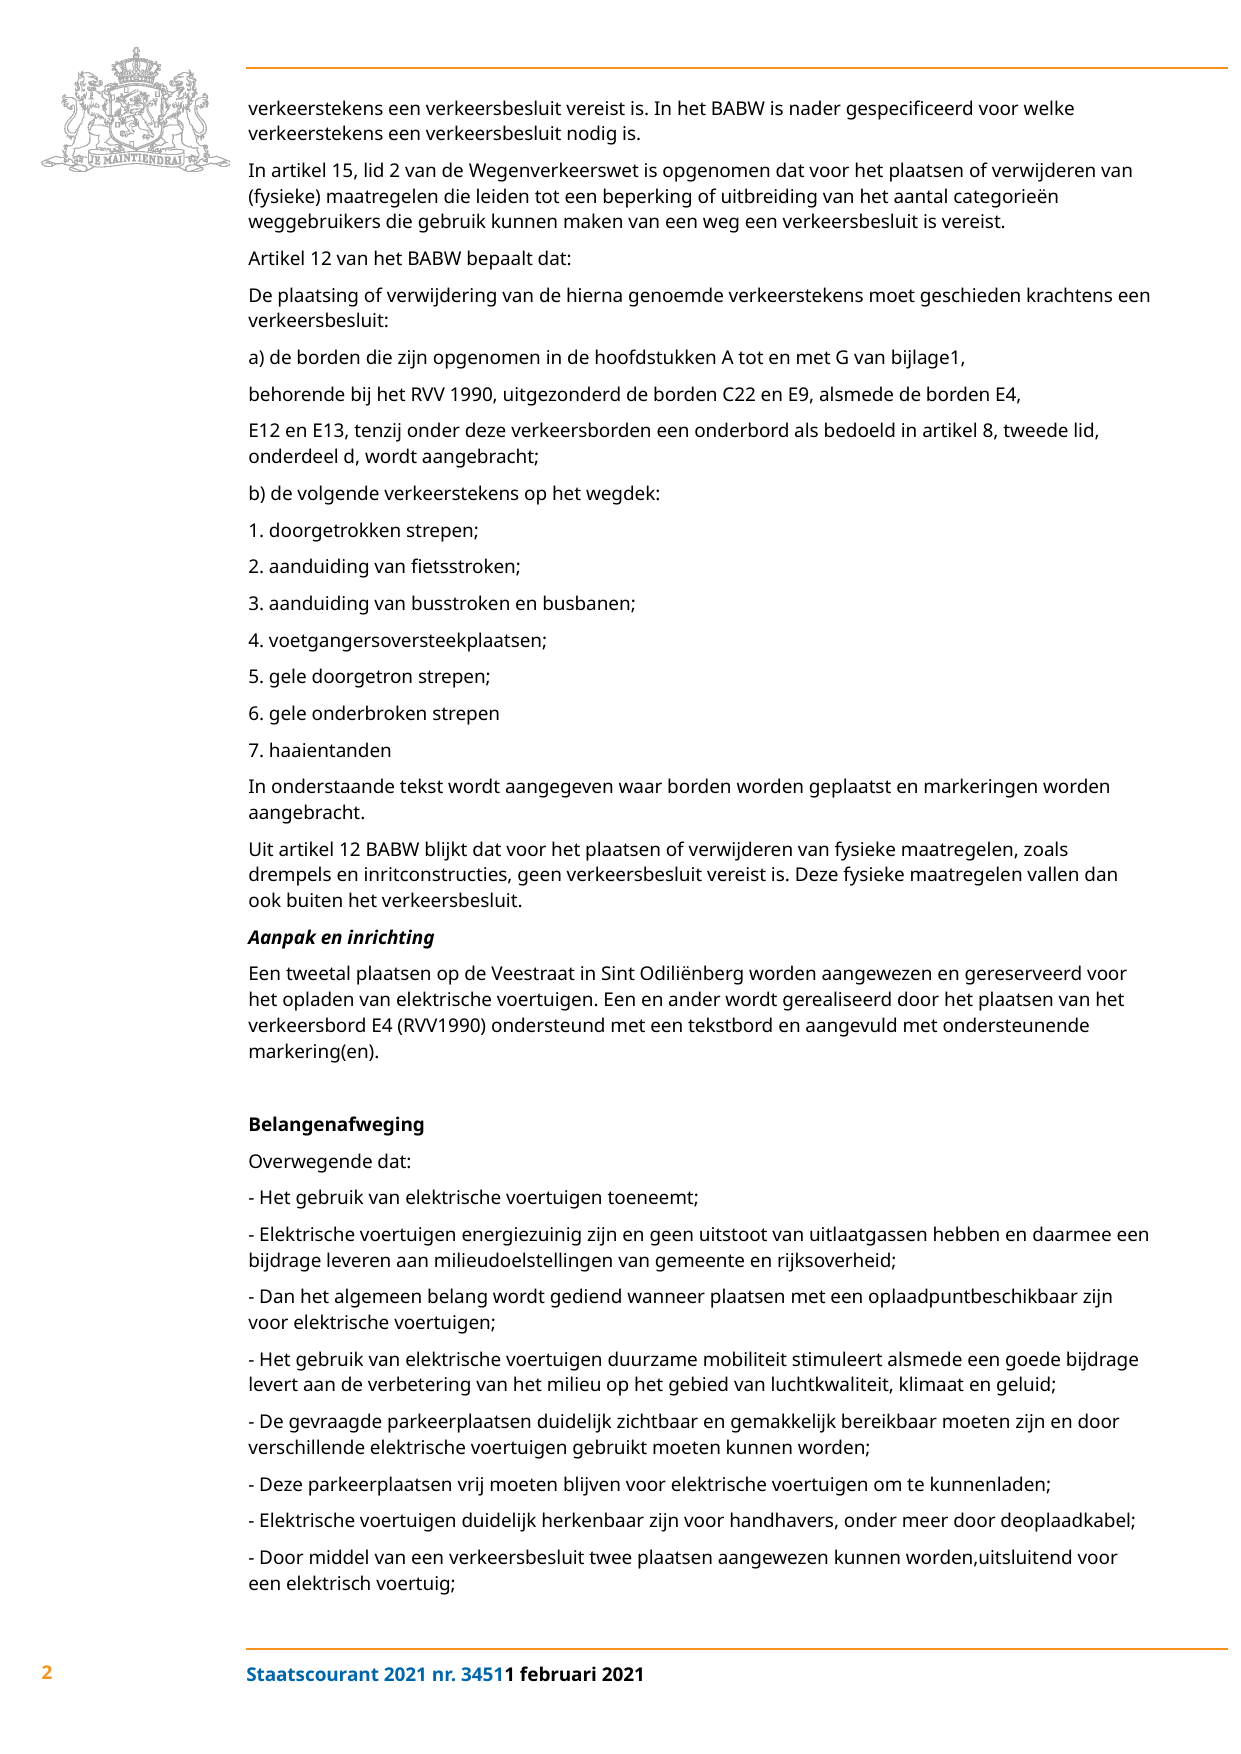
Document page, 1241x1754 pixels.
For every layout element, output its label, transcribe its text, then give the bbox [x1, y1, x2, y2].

text b) de volgende verkeerstekens op het wegdek: [248, 480, 1152, 506]
text In onderstaande tekst wordt aangegeven waar borden worden geplaatst en markeringen worden aangebracht. [248, 773, 1152, 825]
text - Elektrische voertuigen duidelijk herkenbaar zijn voor handhavers, onder meer door deoplaadkabel; [248, 1507, 1152, 1533]
text 4. voetgangersoversteekplaatsen; [248, 627, 1152, 652]
text 5. gele doorgetron strepen; [248, 663, 1152, 689]
text verkeerstekens een verkeersbesluit vereist is. In het BABW is nader gespecificeerd voor welke verkeerstekens een verkeersbesluit nodig is. [248, 95, 1152, 146]
text Artikel 12 van het BABW bepaalt dat: [248, 245, 1152, 271]
picture [41, 47, 231, 172]
text - Dan het algemeen belang wordt gediend wanneer plaatsen met een oplaadpuntbeschikbaar zijn voor elektrische voertuigen; [248, 1283, 1152, 1335]
text - Deze parkeerplaatsen vrij moeten blijven voor elektrische voertuigen om te kunnenladen; [248, 1471, 1152, 1496]
text De plaatsing of verwijdering van de hierna genoemde verkeerstekens moet geschieden krachtens een verkeersbesluit: [248, 282, 1152, 333]
text Overwegende dat: [248, 1148, 1152, 1173]
text In artikel 15, lid 2 van de Wegenverkeerswet is opgenomen dat voor het plaatsen of verwijderen van (fysieke) maatregelen die leiden tot een beperking of uitbreiding van het aantal categorieën weggebruikers die gebruik kunnen maken van een weg een verkeersbesluit is vereist. [248, 157, 1152, 234]
text 3. aanduiding van busstroken en busbanen; [248, 590, 1152, 616]
text Aanpak en inrichting [248, 924, 1152, 950]
text Uit artikel 12 BABW blijkt dat voor het plaatsen of verwijderen van fysieke maatregelen, zoals drempels en inritconstructies, geen verkeersbesluit vereist is. Deze fysieke maatregelen vallen dan ook buiten het verkeersbesluit. [248, 836, 1152, 913]
text 1. doorgetrokken strepen; [248, 517, 1152, 542]
text - Elektrische voertuigen energiezuinig zijn en geen uitstoot van uitlaatgassen hebben en daarmee een bijdrage leveren aan milieudoelstellingen van gemeente en rijksoverheid; [248, 1221, 1152, 1273]
text 2. aanduiding van fietsstroken; [248, 553, 1152, 579]
text Belangenafweging [248, 1111, 1152, 1137]
text - Het gebruik van elektrische voertuigen toeneemt; [248, 1184, 1152, 1210]
text 6. gele onderbroken strepen [248, 700, 1152, 726]
text Een tweetal plaatsen op de Veestraat in Sint Odiliënberg worden aangewezen en gereserveerd voor het opladen van elektrische voertuigen. Een en ander wordt gerealiseerd door het plaatsen van het verkeersbord E4 (RVV1990) ondersteund met een tekstbord en aangevuld met ondersteunende markering(en). [248, 961, 1152, 1063]
text - Het gebruik van elektrische voertuigen duurzame mobiliteit stimuleert alsmede een goede bijdrage levert aan de verbetering van het milieu op het gebied van luchtkwaliteit, klimaat en geluid; [248, 1346, 1152, 1397]
text - De gevraagde parkeerplaatsen duidelijk zichtbaar en gemakkelijk bereikbaar moeten zijn en door verschillende elektrische voertuigen gebruikt moeten kunnen worden; [248, 1408, 1152, 1460]
text 7. haaientanden [248, 737, 1152, 762]
text - Door middel van een verkeersbesluit twee plaatsen aangewezen kunnen worden,uitsluitend voor een elektrisch voertuig; [248, 1544, 1152, 1596]
text E12 en E13, tenzij onder deze verkeersborden een onderbord als bedoeld in artikel 8, tweede lid, onderdeel d, wordt aangebracht; [248, 418, 1152, 469]
text behorende bij het RVV 1990, uitgezonderd de borden C22 en E9, alsmede de borden E4, [248, 381, 1152, 407]
text a) de borden die zijn opgenomen in de hoofdstukken A tot en met G van bijlage1, [248, 344, 1152, 370]
